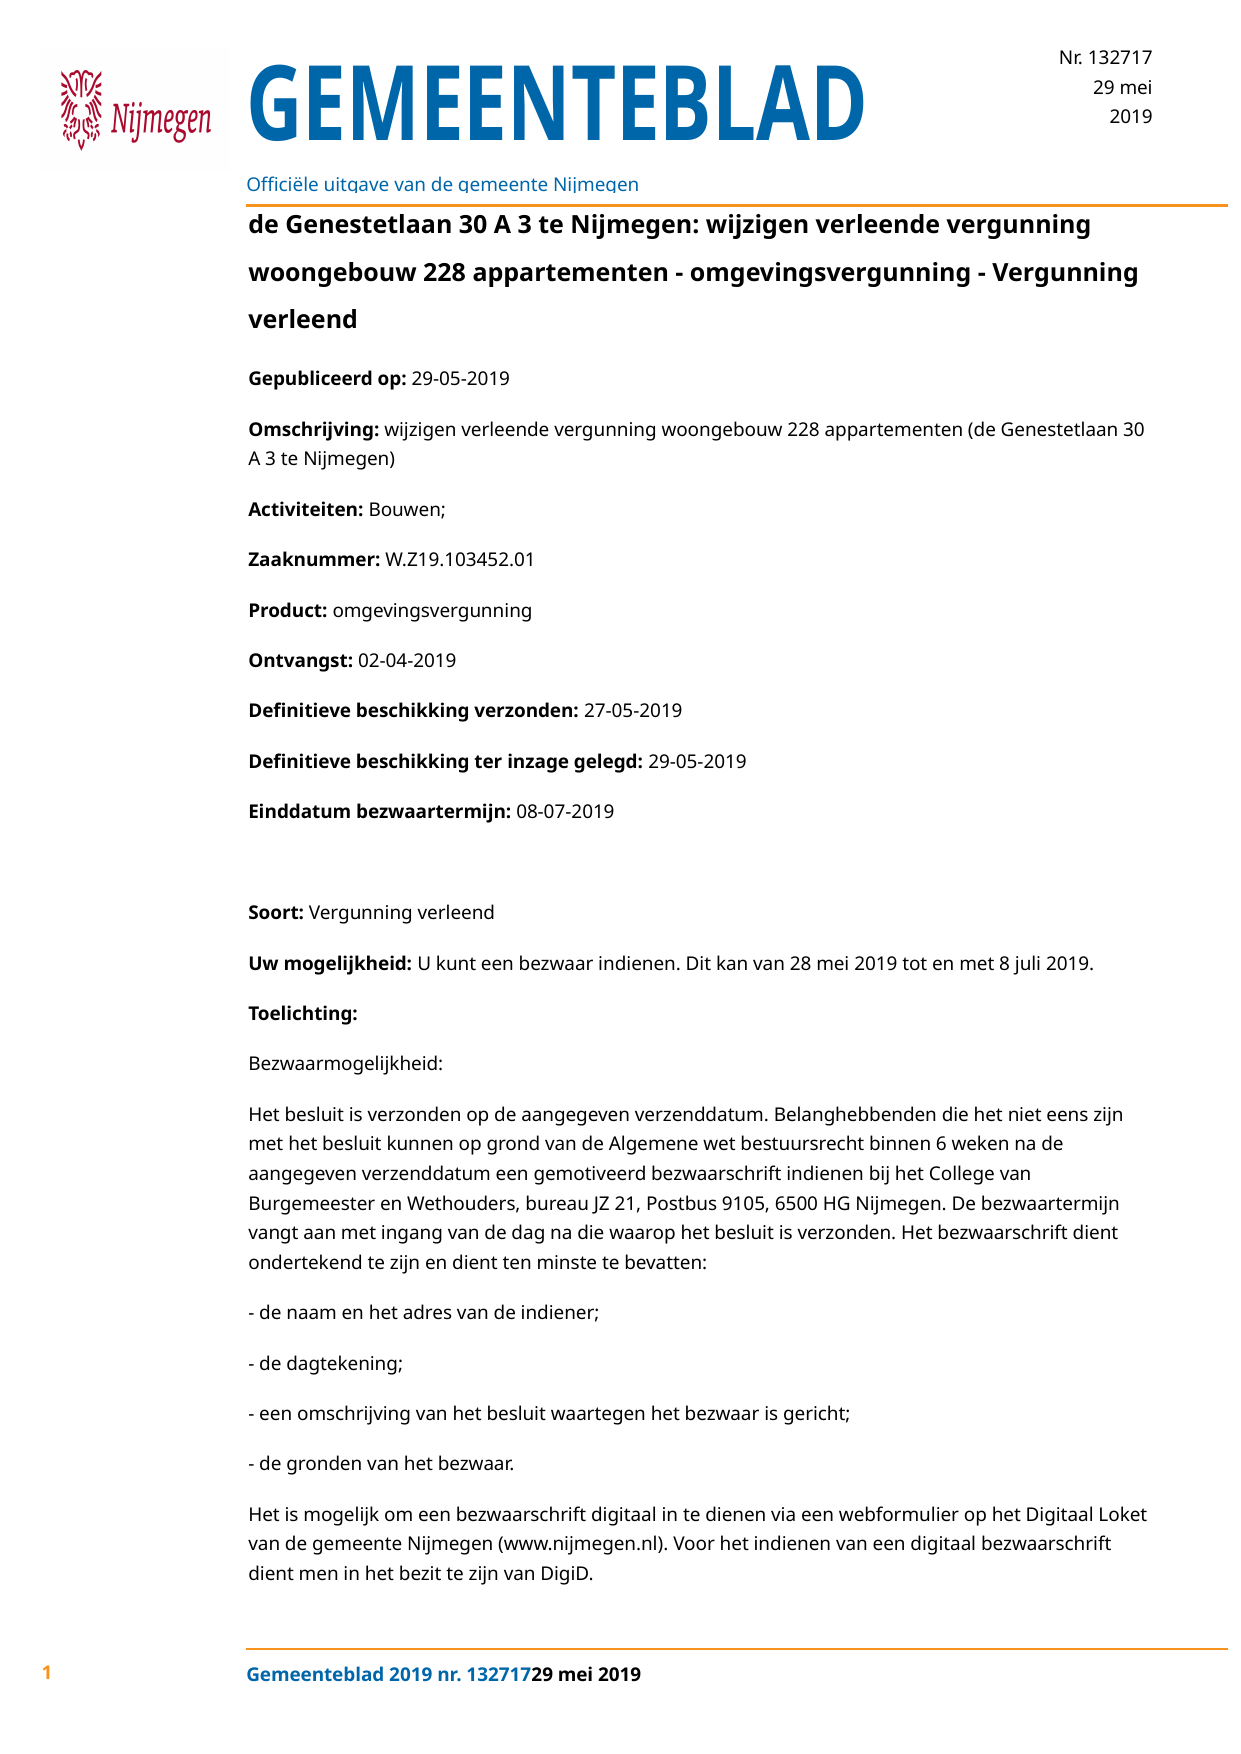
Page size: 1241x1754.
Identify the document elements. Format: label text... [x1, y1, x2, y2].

text Soort: Vergunning verleend [248, 899, 1152, 925]
text Definitieve beschikking ter inzage gelegd: 29-05-2019 [248, 748, 1152, 774]
text - de gronden van het bezwaar. [248, 1451, 1152, 1476]
text Ontvangst: 02-04-2019 [248, 647, 1152, 673]
text Uw mogelijkheid: U kunt een bezwaar indienen. Dit kan van 28 mei 2019 tot en met 8 juli 2019. [248, 950, 1152, 975]
text - een omschrijving van het besluit waartegen het bezwaar is gericht; [248, 1400, 1152, 1426]
text Omschrijving: wijzigen verleende vergunning woongebouw 228 appartementen (de Genestetlaan 30 A 3 te Nijmegen) [248, 416, 1152, 471]
text Het besluit is verzonden op de aangegeven verzenddatum. Belanghebbenden die het niet eens zijn met het besluit kunnen op grond van de Algemene wet bestuursrecht binnen 6 weken na de aangegeven verzenddatum een gemotiveerd bezwaarschrift indienen bij het College van Burgemeester en Wethouders, bureau JZ 21, Postbus 9105, 6500 HG Nijmegen. De bezwaartermijn vangt aan met ingang van de dag na die waarop het besluit is verzonden. Het bezwaarschrift dient ondertekend te zijn en dient ten minste te bevatten: [248, 1101, 1152, 1274]
text Zaaknummer: W.Z19.103452.01 [248, 546, 1152, 572]
picture [41, 47, 231, 172]
text Definitieve beschikking verzonden: 27-05-2019 [248, 698, 1152, 723]
text Activiteiten: Bouwen; [248, 496, 1152, 522]
text Het is mogelijk om een bezwaarschrift digitaal in te dienen via een webformulier op het Digitaal Loket van de gemeente Nijmegen (www.nijmegen.nl). Voor het indienen van een digitaal bezwaarschrift dient men in het bezit te zijn van DigiD. [248, 1501, 1152, 1586]
text de Genestetlaan 30 A 3 te Nijmegen: wijzigen verleende vergunning woongebouw 228 appartementen - omgevingsvergunning - Vergunning verleend [248, 207, 1152, 336]
text Gepubliceerd op: 29-05-2019 [248, 366, 1152, 391]
text Einddatum bezwaartermijn: 08-07-2019 [248, 798, 1152, 824]
text Bezwaarmogelijkheid: [248, 1051, 1152, 1076]
text - de naam en het adres van de indiener; [248, 1299, 1152, 1325]
text Toelichting: [248, 1000, 1152, 1026]
text Product: omgevingsvergunning [248, 597, 1152, 622]
text - de dagtekening; [248, 1350, 1152, 1375]
